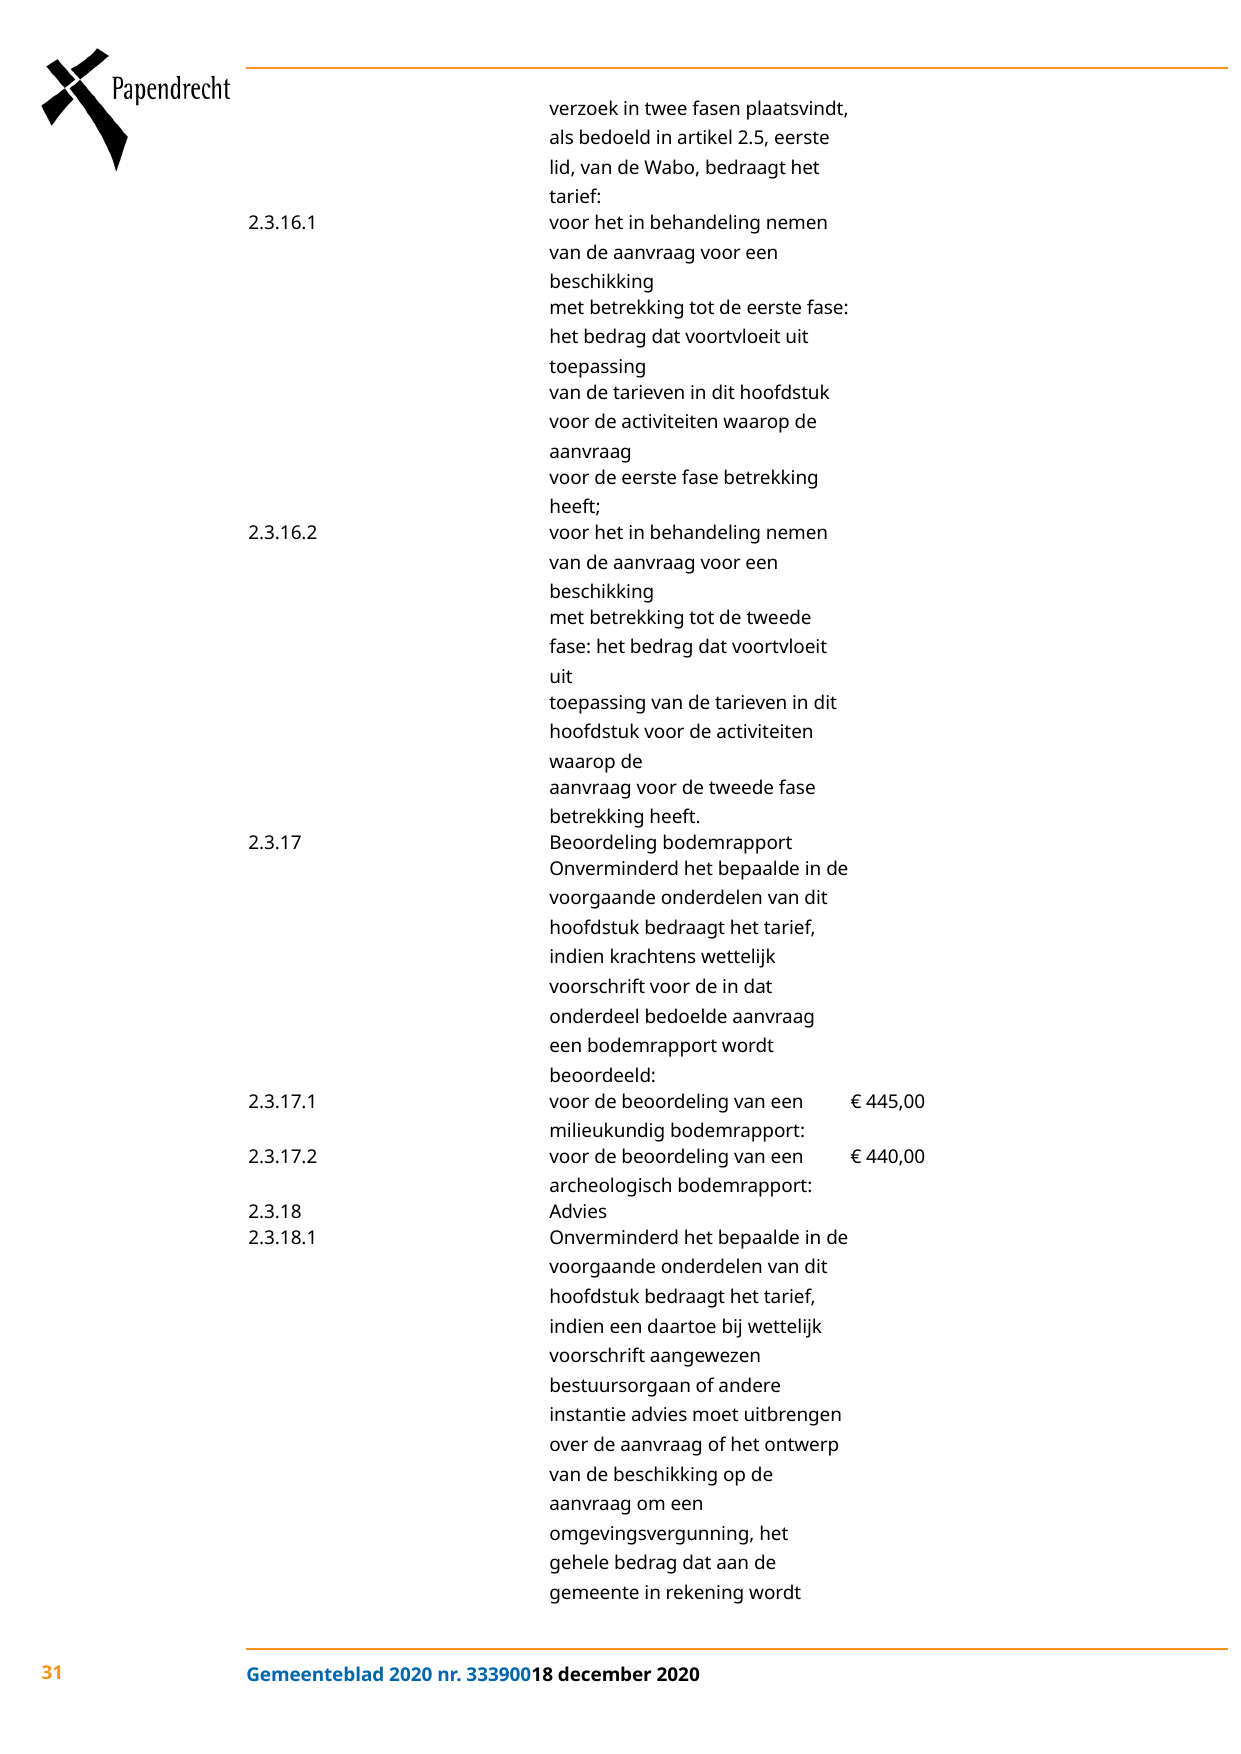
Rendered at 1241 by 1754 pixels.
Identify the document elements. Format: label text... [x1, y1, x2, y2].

table_cell [248, 95, 549, 209]
table_cell [850, 1199, 1152, 1224]
table_cell van de tarieven in dit hoofdstuk voor de activiteiten waarop de aanvraag [549, 379, 850, 464]
table_cell aanvraag voor de tweede fase betrekking heeft. [549, 774, 850, 829]
table_cell [248, 689, 549, 774]
table_cell [248, 294, 549, 379]
table_cell 2.3.18 [248, 1199, 549, 1224]
table_cell voor het in behandeling nemen van de aanvraag voor een beschikking [549, 519, 850, 604]
table_cell 2.3.16.1 [248, 209, 549, 294]
table_cell [248, 855, 549, 1088]
table_cell [850, 1224, 1152, 1605]
table_cell voor de beoordeling van een milieukundig bodemrapport: [549, 1088, 850, 1143]
table_cell met betrekking tot de tweede fase: het bedrag dat voortvloeit uit [549, 604, 850, 689]
table_cell [248, 774, 549, 829]
table_cell [850, 464, 1152, 519]
table_cell met betrekking tot de eerste fase: het bedrag dat voortvloeit uit toepassing [549, 294, 850, 379]
table_cell 2.3.17.1 [248, 1088, 549, 1143]
picture [41, 47, 231, 172]
table_cell [850, 95, 1152, 209]
table_cell Onverminderd het bepaalde in de voorgaande onderdelen van dit hoofdstuk bedraagt het tarief, indien krachtens wettelijk voorschrift voor de in dat onderdeel bedoelde aanvraag een bodemrapport wordt beoordeeld: [549, 855, 850, 1088]
table_cell 2.3.17.2 [248, 1143, 549, 1198]
table_cell 2.3.18.1 [248, 1224, 549, 1605]
table_cell voor de eerste fase betrekking heeft; [549, 464, 850, 519]
table_cell [850, 829, 1152, 855]
table_cell € 440,00 [850, 1143, 1152, 1198]
table_cell [850, 379, 1152, 464]
table_cell Onverminderd het bepaalde in de voorgaande onderdelen van dit hoofdstuk bedraagt het tarief, indien een daartoe bij wettelijk voorschrift aangewezen bestuursorgaan of andere instantie advies moet uitbrengen over de aanvraag of het ontwerp van de beschikking op de aanvraag om een omgevingsvergunning, het gehele bedrag dat aan de gemeente in rekening wordt [549, 1224, 850, 1605]
table_cell [850, 519, 1152, 604]
table_cell [850, 689, 1152, 774]
table_cell [850, 774, 1152, 829]
table_cell [850, 294, 1152, 379]
table_cell 2.3.17 [248, 829, 549, 855]
table_cell [850, 604, 1152, 689]
table_cell verzoek in twee fasen plaatsvindt, als bedoeld in artikel 2.5, eerste lid, van de Wabo, bedraagt het tarief: [549, 95, 850, 209]
table_cell 2.3.16.2 [248, 519, 549, 604]
table_cell voor het in behandeling nemen van de aanvraag voor een beschikking [549, 209, 850, 294]
table_cell € 445,00 [850, 1088, 1152, 1143]
table_cell toepassing van de tarieven in dit hoofdstuk voor de activiteiten waarop de [549, 689, 850, 774]
table_cell [248, 379, 549, 464]
table_cell voor de beoordeling van een archeologisch bodemrapport: [549, 1143, 850, 1198]
table_cell [248, 464, 549, 519]
table_cell [850, 209, 1152, 294]
table_cell [850, 855, 1152, 1088]
table_cell [248, 604, 549, 689]
table_cell Advies [549, 1199, 850, 1224]
table_cell Beoordeling bodemrapport [549, 829, 850, 855]
